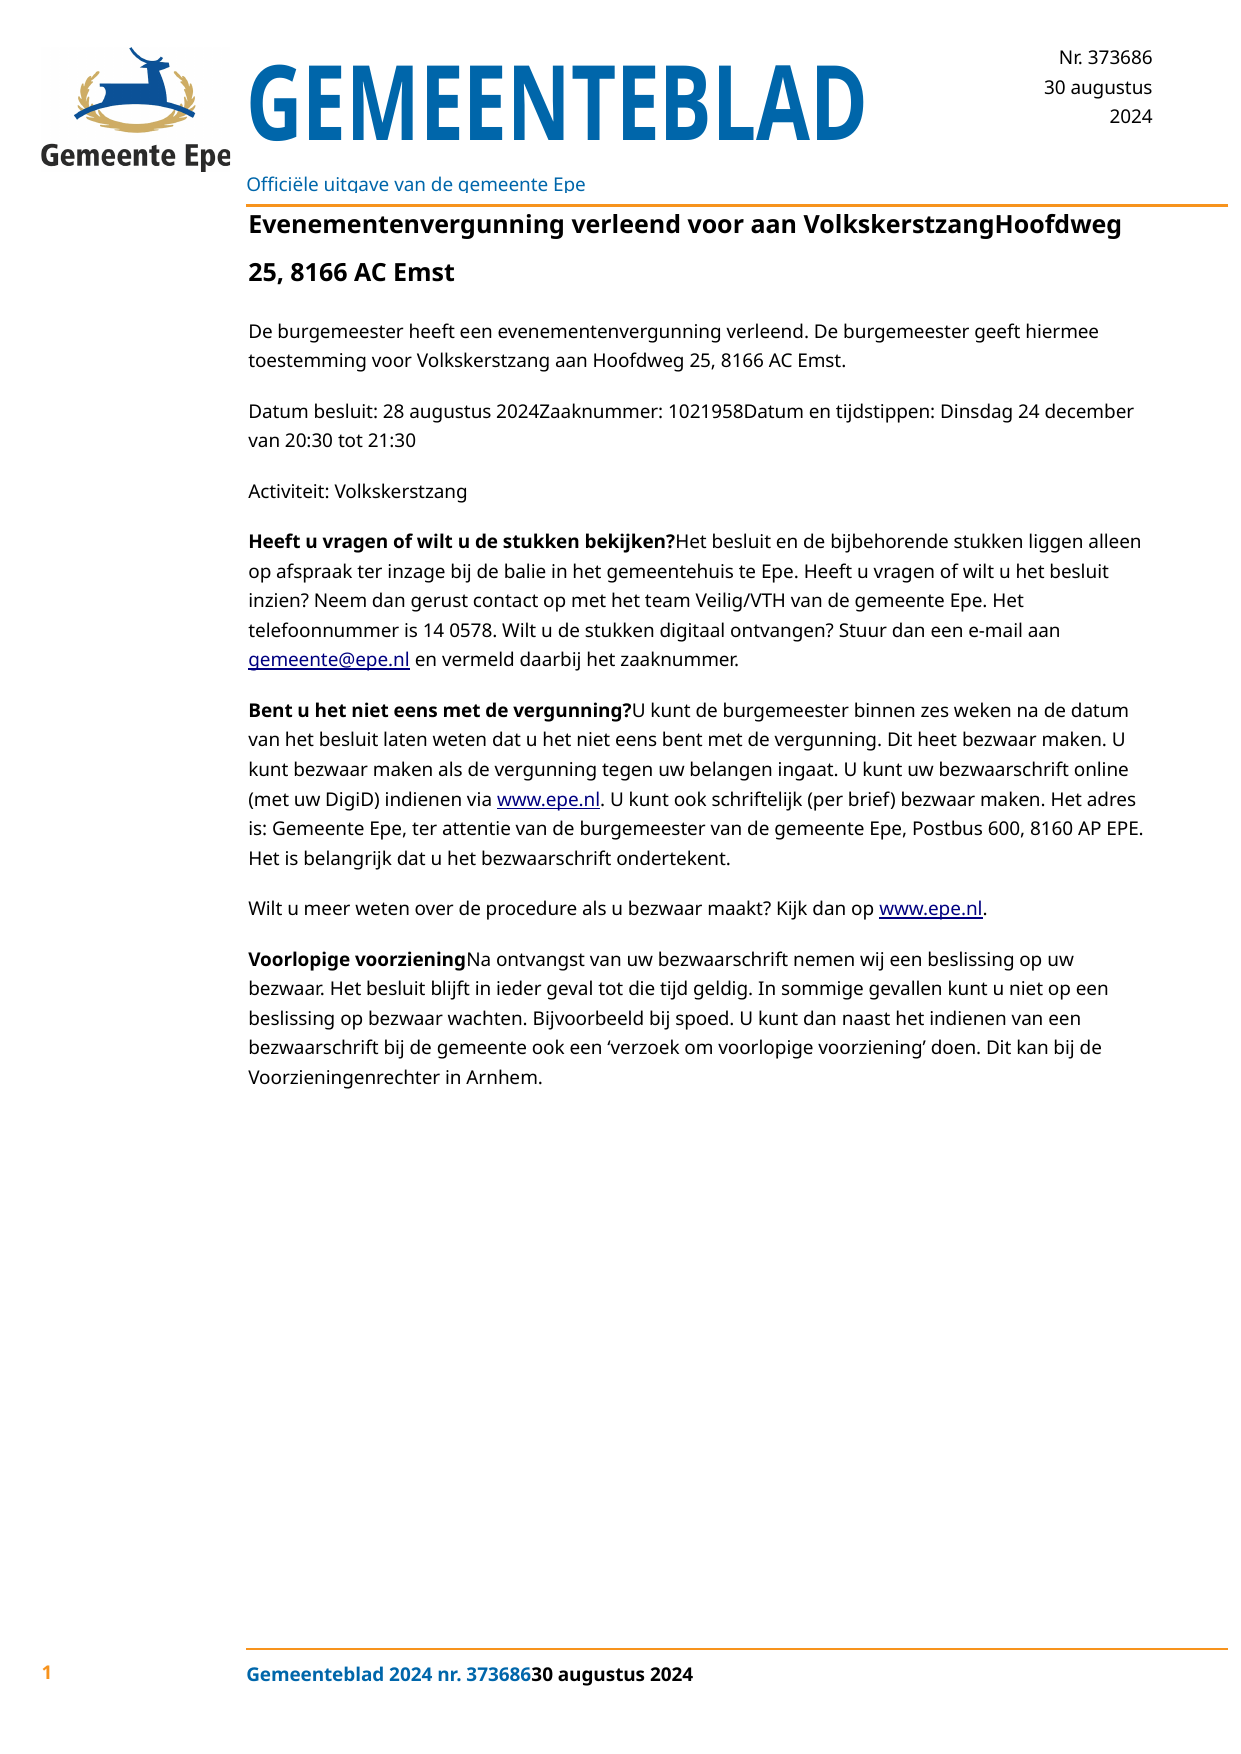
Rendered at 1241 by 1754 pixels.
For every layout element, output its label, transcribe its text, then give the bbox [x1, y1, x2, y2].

picture [41, 47, 231, 172]
text De burgemeester heeft een evenementenvergunning verleend. De burgemeester geeft hiermee toestemming voor Volkskerstzang aan Hoofdweg 25, 8166 AC Emst. [248, 318, 1152, 373]
text Activiteit: Volkskerstzang [248, 478, 1152, 504]
text Wilt u meer weten over de procedure als u bezwaar maakt? Kijk dan op www.epe.nl. [248, 895, 1152, 921]
text Datum besluit: 28 augustus 2024Zaaknummer: 1021958Datum en tijdstippen: Dinsdag 24 december van 20:30 tot 21:30 [248, 398, 1152, 453]
text Evenementenvergunning verleend voor aan VolkskerstzangHoofdweg 25, 8166 AC Emst [248, 207, 1152, 288]
text Voorlopige voorzieningNa ontvangst van uw bezwaarschrift nemen wij een beslissing op uw bezwaar. Het besluit blijft in ieder geval tot die tijd geldig. In sommige gevallen kunt u niet op een beslissing op bezwaar wachten. Bijvoorbeeld bij spoed. U kunt dan naast het indienen van een bezwaarschrift bij de gemeente ook een ‘verzoek om voorlopige voorziening’ doen. Dit kan bij de Voorzieningenrechter in Arnhem. [248, 946, 1152, 1090]
text Heeft u vragen of wilt u de stukken bekijken?Het besluit en de bijbehorende stukken liggen alleen op afspraak ter inzage bij de balie in het gemeentehuis te Epe. Heeft u vragen of wilt u het besluit inzien? Neem dan gerust contact op met het team Veilig/VTH van de gemeente Epe. Het telefoonnummer is 14 0578. Wilt u de stukken digitaal ontvangen? Stuur dan een e-mail aan gemeente@epe.nl en vermeld daarbij het zaaknummer. [248, 528, 1152, 672]
text Bent u het niet eens met de vergunning?U kunt de burgemeester binnen zes weken na de datum van het besluit laten weten dat u het niet eens bent met de vergunning. Dit heet bezwaar maken. U kunt bezwaar maken als de vergunning tegen uw belangen ingaat. U kunt uw bezwaarschrift online (met uw DigiD) indienen via www.epe.nl. U kunt ook schriftelijk (per brief) bezwaar maken. Het adres is: Gemeente Epe, ter attentie van de burgemeester van de gemeente Epe, Postbus 600, 8160 AP EPE. Het is belangrijk dat u het bezwaarschrift ondertekent. [248, 697, 1152, 871]
